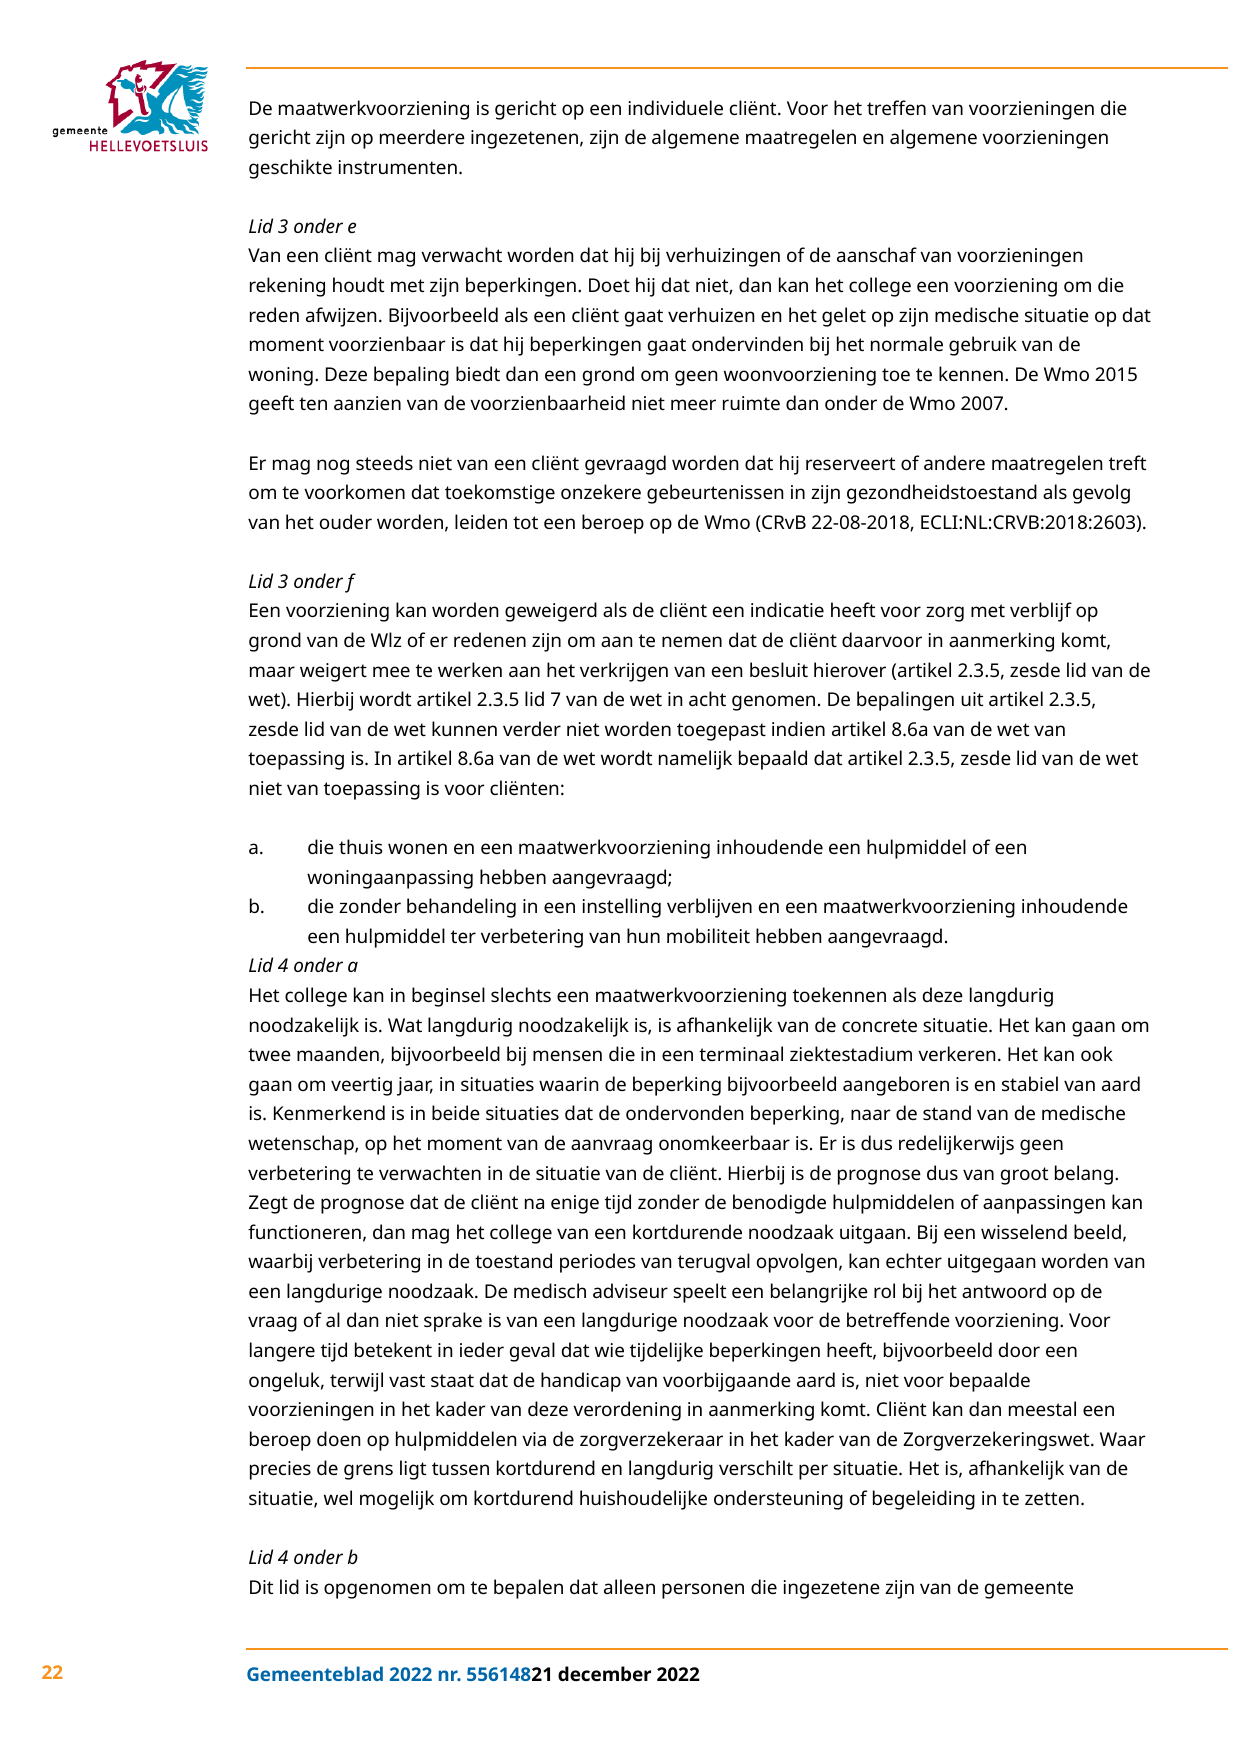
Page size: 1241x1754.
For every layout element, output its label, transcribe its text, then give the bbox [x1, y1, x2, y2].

text Een voorziening kan worden geweigerd als de cliënt een indicatie heeft voor zorg met verblijf op grond van de Wlz of er redenen zijn om aan te nemen dat de cliënt daarvoor in aanmerking komt, maar weigert mee te werken aan het verkrijgen van een besluit hierover (artikel 2.3.5, zesde lid van de wet). Hierbij wordt artikel 2.3.5 lid 7 van de wet in acht genomen. De bepalingen uit artikel 2.3.5, zesde lid van de wet kunnen verder niet worden toegepast indien artikel 8.6a van de wet van toepassing is. In artikel 8.6a van de wet wordt namelijk bepaald dat artikel 2.3.5, zesde lid van de wet niet van toepassing is voor cliënten: [248, 598, 1152, 801]
text Dit lid is opgenomen om te bepalen dat alleen personen die ingezetene zijn van de gemeente [248, 1574, 1152, 1600]
picture [41, 47, 231, 172]
list die thuis wonen en een maatwerkvoorziening inhoudende een hulpmiddel of een woningaanpassing hebben aangevraagd; [248, 834, 1152, 890]
list die zonder behandeling in een instelling verblijven en een maatwerkvoorziening inhoudende een hulpmiddel ter verbetering van hun mobiliteit hebben aangevraagd. [248, 893, 1152, 949]
text De maatwerkvoorziening is gericht op een individuele cliënt. Voor het treffen van voorzieningen die gericht zijn op meerdere ingezetenen, zijn de algemene maatregelen en algemene voorzieningen geschikte instrumenten. [248, 95, 1152, 180]
text Er mag nog steeds niet van een cliënt gevraagd worden dat hij reserveert of andere maatregelen treft om te voorkomen dat toekomstige onzekere gebeurtenissen in zijn gezondheidstoestand als gevolg van het ouder worden, leiden tot een beroep op de Wmo (CRvB 22-08-2018, ECLI:NL:CRVB:2018:2603). [248, 450, 1152, 535]
text Het college kan in beginsel slechts een maatwerkvoorziening toekennen als deze langdurig noodzakelijk is. Wat langdurig noodzakelijk is, is afhankelijk van de concrete situatie. Het kan gaan om twee maanden, bijvoorbeeld bij mensen die in een terminaal ziektestadium verkeren. Het kan ook gaan om veertig jaar, in situaties waarin de beperking bijvoorbeeld aangeboren is en stabiel van aard is. Kenmerkend is in beide situaties dat de ondervonden beperking, naar de stand van de medische wetenschap, op het moment van de aanvraag onomkeerbaar is. Er is dus redelijkerwijs geen verbetering te verwachten in de situatie van de cliënt. Hierbij is de prognose dus van groot belang. Zegt de prognose dat de cliënt na enige tijd zonder de benodigde hulpmiddelen of aanpassingen kan functioneren, dan mag het college van een kortdurende noodzaak uitgaan. Bij een wisselend beeld, waarbij verbetering in de toestand periodes van terugval opvolgen, kan echter uitgegaan worden van een langdurige noodzaak. De medisch adviseur speelt een belangrijke rol bij het antwoord op de vraag of al dan niet sprake is van een langdurige noodzaak voor de betreffende voorziening. Voor langere tijd betekent in ieder geval dat wie tijdelijke beperkingen heeft, bijvoorbeeld door een ongeluk, terwijl vast staat dat de handicap van voorbijgaande aard is, niet voor bepaalde voorzieningen in het kader van deze verordening in aanmerking komt. Cliënt kan dan meestal een beroep doen op hulpmiddelen via de zorgverzekeraar in het kader van de Zorgverzekeringswet. Waar precies de grens ligt tussen kortdurend en langdurig verschilt per situatie. Het is, afhankelijk van de situatie, wel mogelijk om kortdurend huishoudelijke ondersteuning of begeleiding in te zetten. [248, 982, 1152, 1511]
text Lid 4 onder a [248, 953, 1152, 978]
text Lid 3 onder e [248, 213, 1152, 239]
text Van een cliënt mag verwacht worden dat hij bij verhuizingen of de aanschaf van voorzieningen rekening houdt met zijn beperkingen. Doet hij dat niet, dan kan het college een voorziening om die reden afwijzen. Bijvoorbeeld als een cliënt gaat verhuizen en het gelet op zijn medische situatie op dat moment voorzienbaar is dat hij beperkingen gaat ondervinden bij het normale gebruik van de woning. Deze bepaling biedt dan een grond om geen woonvoorziening toe te kennen. De Wmo 2015 geeft ten aanzien van de voorzienbaarheid niet meer ruimte dan onder de Wmo 2007. [248, 243, 1152, 416]
text Lid 3 onder f [248, 568, 1152, 594]
text Lid 4 onder b [248, 1544, 1152, 1570]
